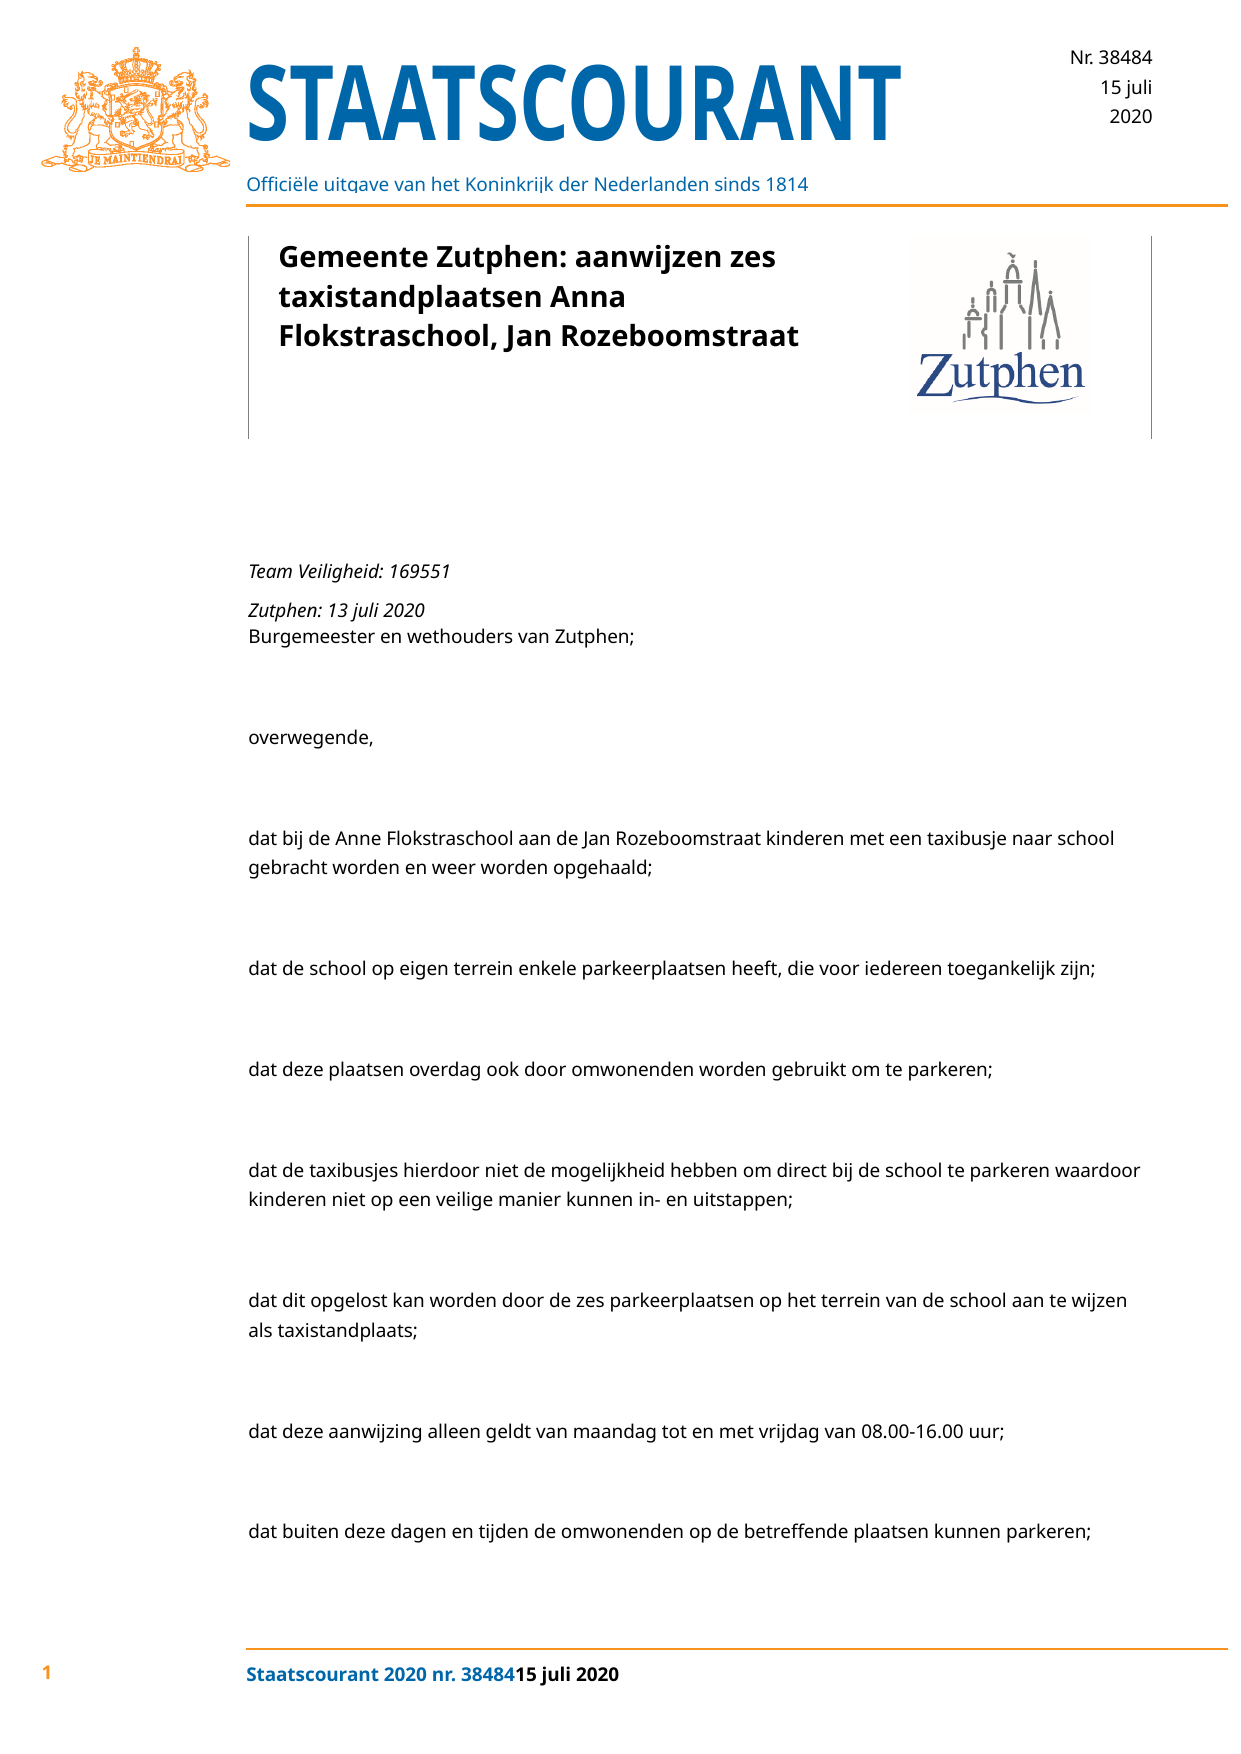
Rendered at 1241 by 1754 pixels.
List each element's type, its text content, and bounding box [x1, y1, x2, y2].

text dat deze plaatsen overdag ook door omwonenden worden gebruikt om te parkeren; [248, 1056, 1152, 1082]
table_header [850, 236, 909, 413]
text Burgemeester en wethouders van Zutphen; [248, 623, 1152, 649]
text Zutphen: 13 juli 2020 [248, 598, 1152, 623]
text Team Veiligheid: 169551 [248, 558, 1152, 584]
text dat dit opgelost kan worden door de zes parkeerplaatsen op het terrein van de school aan te wijzen als taxistandplaats; [248, 1287, 1152, 1343]
text dat de taxibusjes hierdoor niet de mogelijkheid hebben om direct bij de school te parkeren waardoor kinderen niet op een veilige manier kunnen in- en uitstappen; [248, 1157, 1152, 1212]
table_header [1093, 236, 1151, 413]
text dat buiten deze dagen en tijden de omwonenden op de betreffende plaatsen kunnen parkeren; [248, 1519, 1152, 1544]
text dat de school op eigen terrein enkele parkeerplaatsen heeft, die voor iedereen toegankelijk zijn; [248, 955, 1152, 981]
text overwegende, [248, 724, 1152, 750]
table_header [850, 414, 1151, 439]
text dat bij de Anne Flokstraschool aan de Jan Rozeboomstraat kinderen met een taxibusje naar school gebracht worden en weer worden opgehaald; [248, 825, 1152, 880]
text dat deze aanwijzing alleen geldt van maandag tot en met vrijdag van 08.00-16.00 uur; [248, 1418, 1152, 1444]
picture [41, 47, 231, 172]
picture [909, 236, 1093, 414]
table_header Gemeente Zutphen: aanwijzen zes taxistandplaatsen Anna Flokstraschool, Jan Rozeboomstraat [249, 236, 850, 439]
